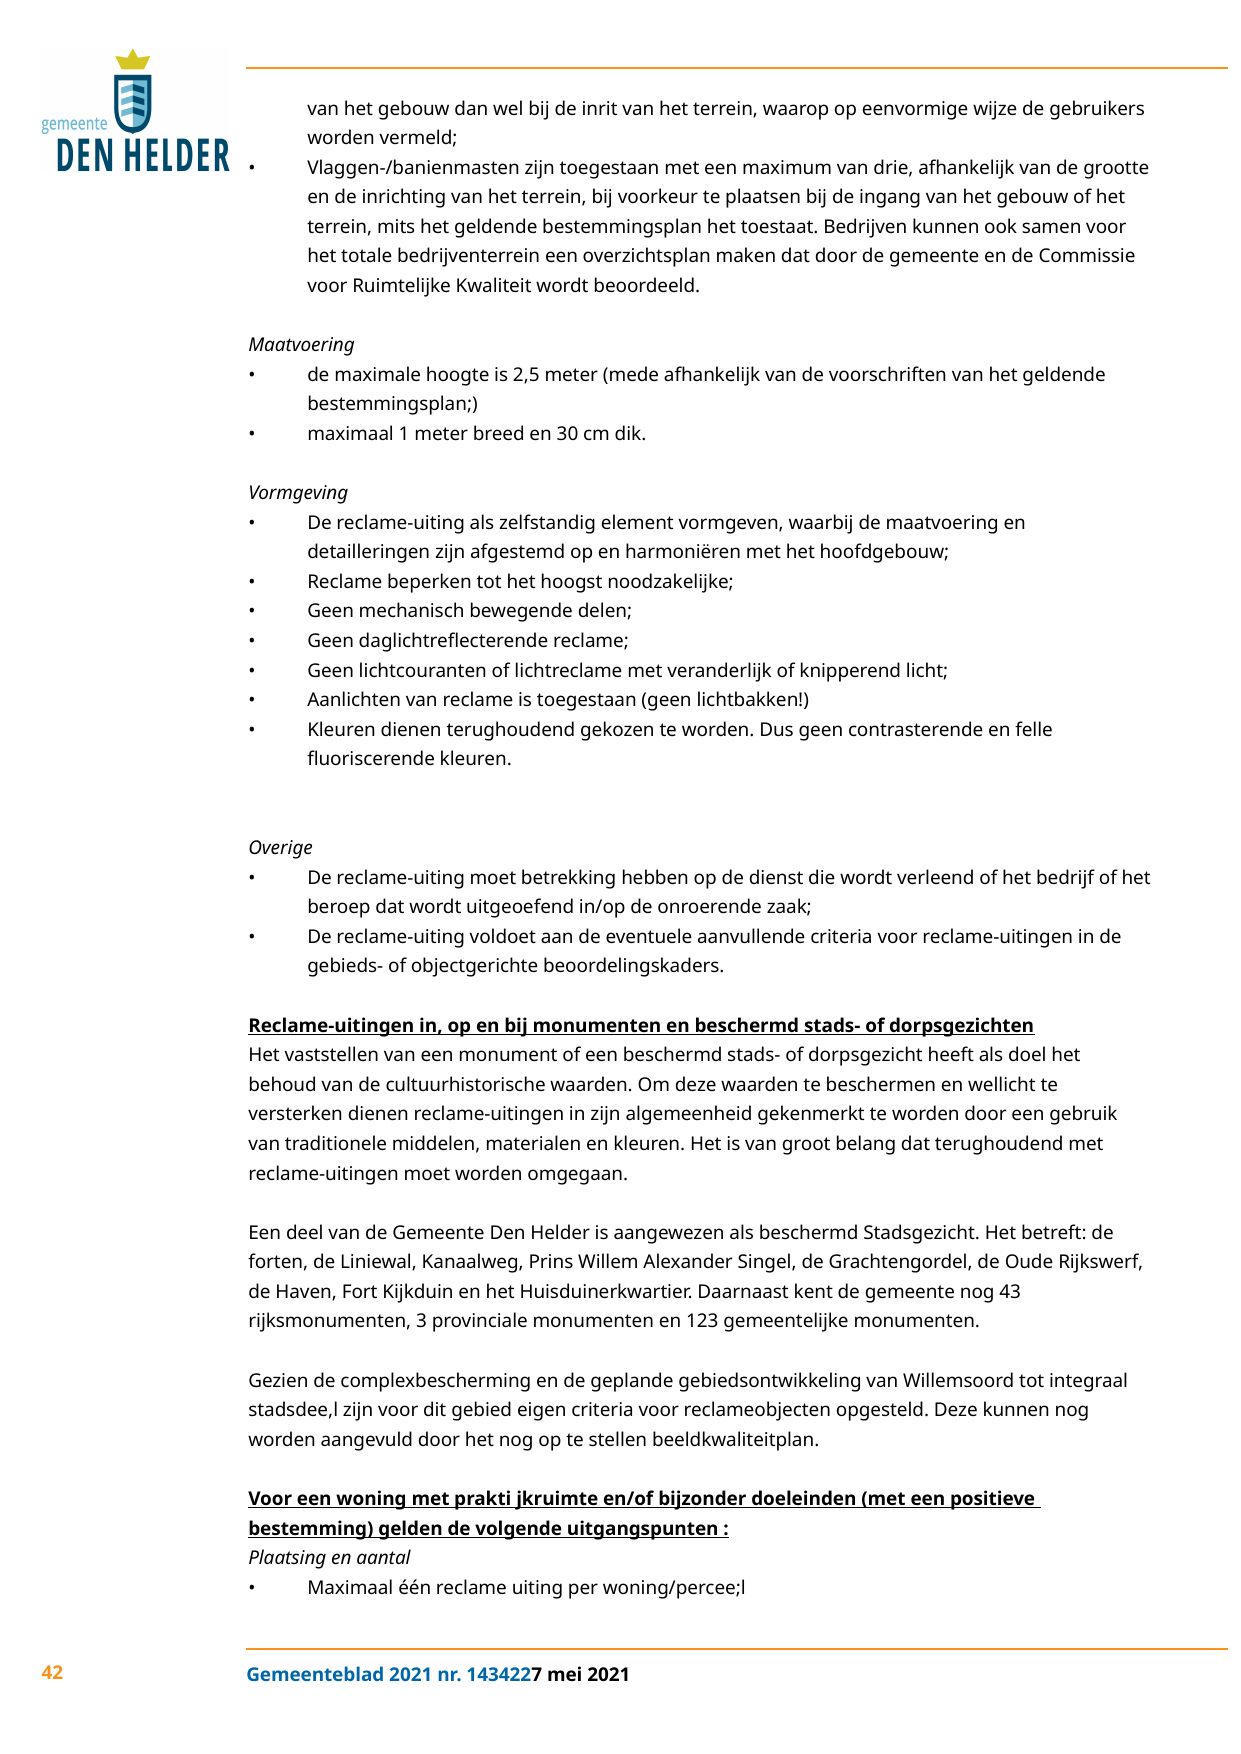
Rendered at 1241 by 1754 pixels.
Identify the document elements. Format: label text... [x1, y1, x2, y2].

picture [182, 144, 187, 165]
list de maximale hoogte is 2,5 meter (mede afhankelijk van de voorschriften van het geldende bestemmingsplan;) [248, 361, 1152, 416]
text Plaatsing en aantal [248, 1544, 1152, 1570]
list Kleuren dienen terughoudend gekozen te worden. Dus geen contrasterende en felle fluoriscerende kleuren. [248, 716, 1152, 771]
list Maximaal één reclame uiting per woning/percee;l [248, 1574, 1152, 1600]
list Geen mechanisch bewegende delen; [248, 598, 1152, 623]
picture [41, 47, 231, 172]
list De reclame-uiting moet betrekking hebben op de dienst die wordt verleend of het bedrijf of het beroep dat wordt uitgeoefend in/op de onroerende zaak; [248, 864, 1152, 919]
text Het vaststellen van een monument of een beschermd stads- of dorpsgezicht heeft als doel het behoud van de cultuurhistorische waarden. Om deze waarden te beschermen en wellicht te versterken dienen reclame-uitingen in zijn algemeenheid gekenmerkt te worden door een gebruik van traditionele middelen, materialen en kleuren. Het is van groot belang dat terughoudend met reclame-uitingen moet worden omgegaan. [248, 1041, 1152, 1186]
list De reclame-uiting voldoet aan de eventuele aanvullende criteria voor reclame-uitingen in de gebieds- of objectgerichte beoordelingskaders. [248, 923, 1152, 978]
text Maatvoering [248, 331, 1152, 357]
picture [220, 160, 224, 172]
picture [63, 144, 68, 165]
list Reclame beperken tot het hoogst noodzakelijke; [248, 568, 1152, 594]
text Gezien de complexbescherming en de geplande gebiedsontwikkeling van Willemsoord tot integraal stadsdee,l zijn voor dit gebied eigen criteria voor reclameobjecten opgesteld. Deze kunnen nog worden aangevuld door het nog op te stellen beeldkwaliteitplan. [248, 1367, 1152, 1452]
text Vormgeving [248, 479, 1152, 505]
list Aanlichten van reclame is toegestaan (geen lichtbakken!) [248, 686, 1152, 712]
picture [130, 157, 135, 172]
list De reclame-uiting als zelfstandig element vormgeven, waarbij de maatvoering en detailleringen zijn afgestemd op en harmoniëren met het hoofdgebouw; [248, 509, 1152, 564]
list Geen lichtcouranten of lichtreclame met veranderlijk of knipperend licht; [248, 657, 1152, 683]
list van het gebouw dan wel bij de inrit van het terrein, waarop op eenvormige wijze de gebruikers worden vermeld; [248, 95, 1152, 150]
list Vlaggen-/banienmasten zijn toegestaan met een maximum van drie, afhankelijk van de grootte en de inrichting van het terrein, bij voorkeur te plaatsen bij de ingang van het gebouw of het terrein, mits het geldende bestemmingsplan het toestaat. Bedrijven kunnen ook samen voor het totale bedrijventerrein een overzichtsplan maken dat door de gemeente en de Commissie voor Ruimtelijke Kwaliteit wordt beoordeeld. [248, 154, 1152, 298]
text Reclame-uitingen in, op en bij monumenten en beschermd stads- of dorpsgezichten [248, 1012, 1152, 1038]
text Een deel van de Gemeente Den Helder is aangewezen als beschermd Stadsgezicht. Het betreft: de forten, de Liniewal, Kanaalweg, Prins Willem Alexander Singel, de Grachtengordel, de Oude Rijkswerf, de Haven, Fort Kijkduin en het Huisduinerkwartier. Daarnaast kent de gemeente nog 43 rijksmonumenten, 3 provinciale monumenten en 123 gemeentelijke monumenten. [248, 1219, 1152, 1333]
text Overige [248, 834, 1152, 860]
picture [100, 154, 106, 172]
list maximaal 1 meter breed en 30 cm dik. [248, 420, 1152, 446]
list Geen daglichtreflecterende reclame; [248, 627, 1152, 653]
text Voor een woning met prakti jkruimte en/of bijzonder doeleinden (met een positieve bestemming) gelden de volgende uitgangspunten : [248, 1485, 1152, 1541]
